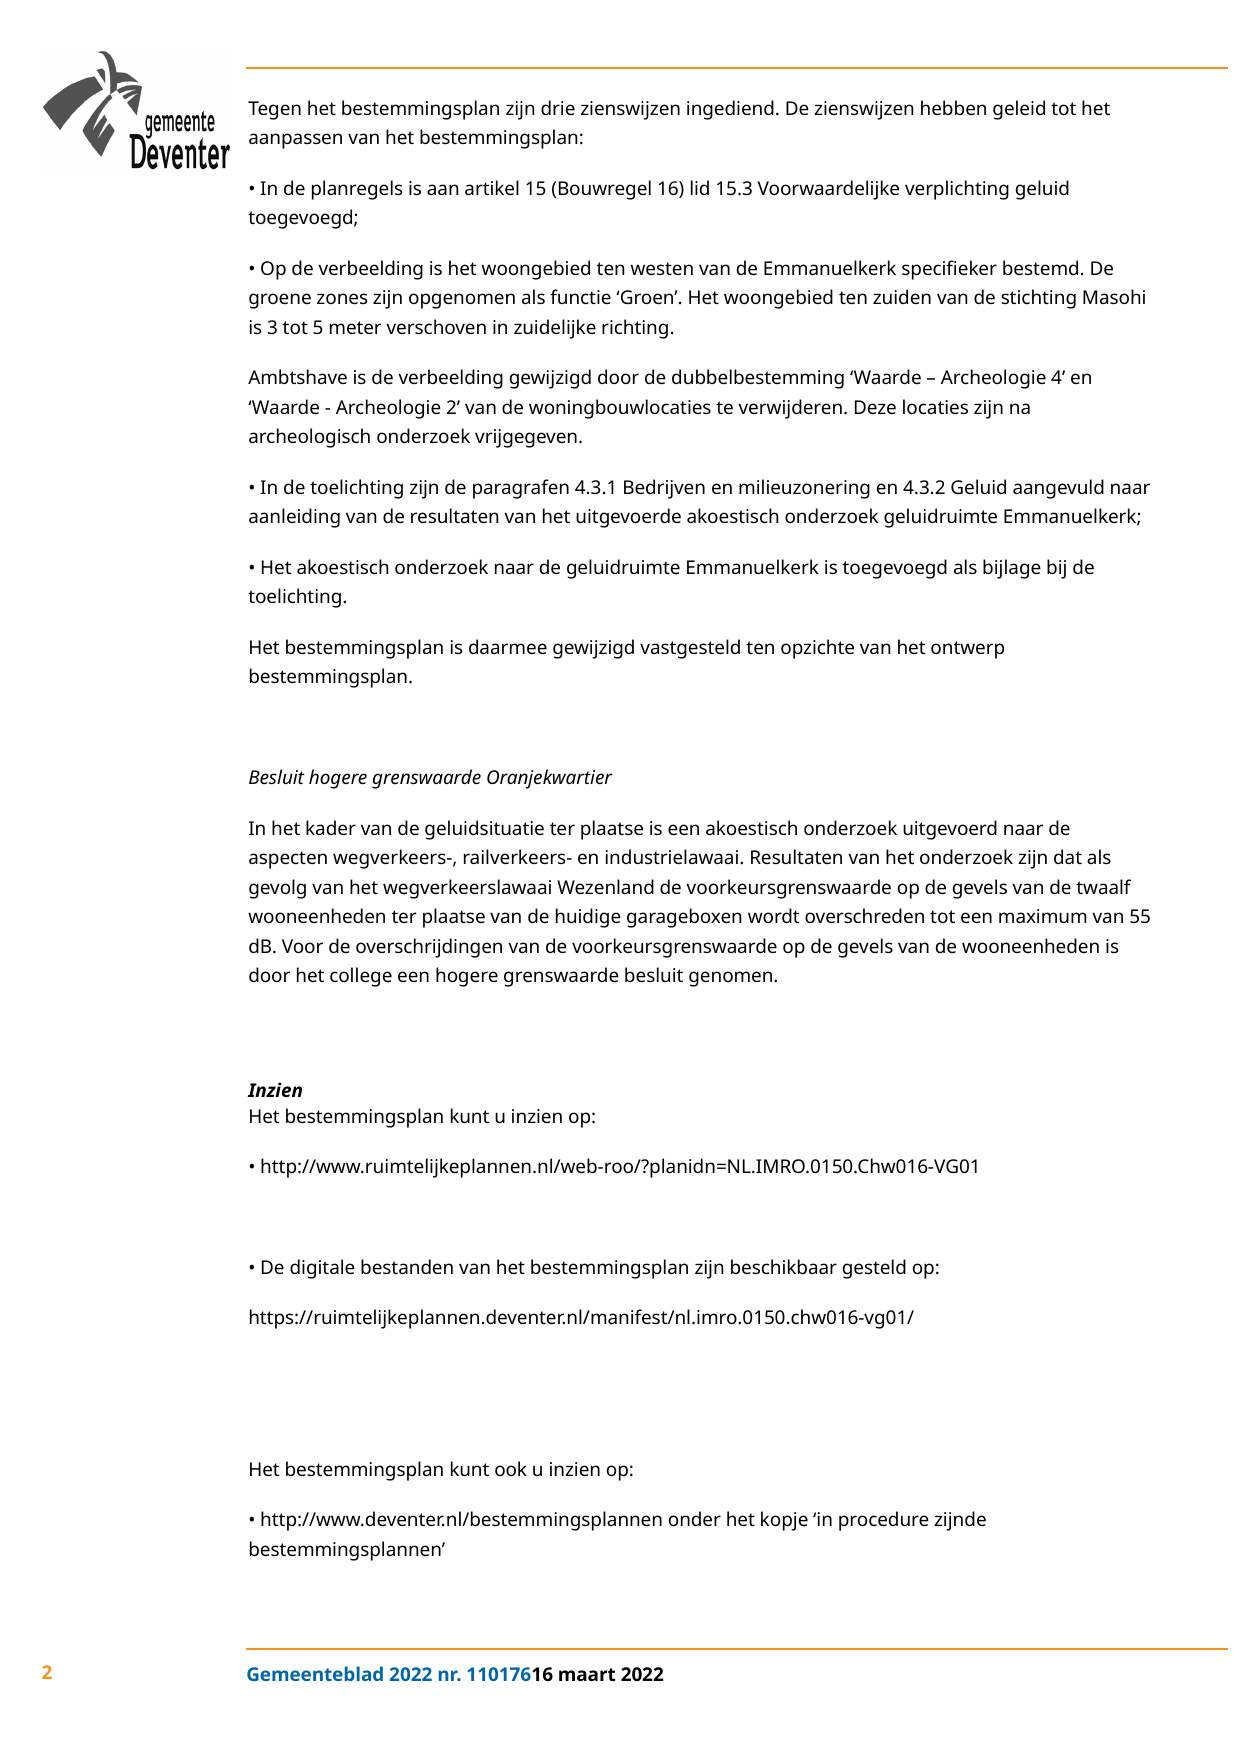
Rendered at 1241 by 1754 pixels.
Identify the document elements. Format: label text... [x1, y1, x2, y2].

text • In de toelichting zijn de paragrafen 4.3.1 Bedrijven en milieuzonering en 4.3.2 Geluid aangevuld naar aanleiding van de resultaten van het uitgevoerde akoestisch onderzoek geluidruimte Emmanuelkerk; [248, 474, 1152, 529]
text • Op de verbeelding is het woongebied ten westen van de Emmanuelkerk specifieker bestemd. De groene zones zijn opgenomen als functie ‘Groen’. Het woongebied ten zuiden van de stichting Masohi is 3 tot 5 meter verschoven in zuidelijke richting. [248, 255, 1152, 340]
text https://ruimtelijkeplannen.deventer.nl/manifest/nl.imro.0150.chw016-vg01/ [248, 1304, 1152, 1330]
text • Het akoestisch onderzoek naar de geluidruimte Emmanuelkerk is toegevoegd als bijlage bij de toelichting. [248, 554, 1152, 609]
text In het kader van de geluidsituatie ter plaatse is een akoestisch onderzoek uitgevoerd naar de aspecten wegverkeers-, railverkeers- en industrielawaai. Resultaten van het onderzoek zijn dat als gevolg van het wegverkeerslawaai Wezenland de voorkeursgrenswaarde op de gevels van de twaalf wooneenheden ter plaatse van de huidige garageboxen wordt overschreden tot een maximum van 55 dB. Voor de overschrijdingen van de voorkeursgrenswaarde op de gevels van de wooneenheden is door het college een hogere grenswaarde besluit genomen. [248, 815, 1152, 988]
text Inzien [248, 1077, 1152, 1103]
picture [41, 47, 231, 172]
text • http://www.ruimtelijkeplannen.nl/web-roo/?planidn=NL.IMRO.0150.Chw016-VG01 [248, 1153, 1152, 1179]
text • De digitale bestanden van het bestemmingsplan zijn beschikbaar gesteld op: [248, 1254, 1152, 1280]
text Tegen het bestemmingsplan zijn drie zienswijzen ingediend. De zienswijzen hebben geleid tot het aanpassen van het bestemmingsplan: [248, 95, 1152, 150]
text Ambtshave is de verbeelding gewijzigd door de dubbelbestemming ‘Waarde – Archeologie 4’ en ‘Waarde - Archeologie 2’ van de woningbouwlocaties te verwijderen. Deze locaties zijn na archeologisch onderzoek vrijgegeven. [248, 364, 1152, 449]
text Het bestemmingsplan is daarmee gewijzigd vastgesteld ten opzichte van het ontwerp bestemmingsplan. [248, 634, 1152, 689]
text • In de planregels is aan artikel 15 (Bouwregel 16) lid 15.3 Voorwaardelijke verplichting geluid toegevoegd; [248, 175, 1152, 230]
text Het bestemmingsplan kunt ook u inzien op: [248, 1456, 1152, 1481]
text Besluit hogere grenswaarde Oranjekwartier [248, 764, 1152, 790]
text • http://www.deventer.nl/bestemmingsplannen onder het kopje ‘in procedure zijnde bestemmingsplannen’ [248, 1506, 1152, 1561]
text Het bestemmingsplan kunt u inzien op: [248, 1103, 1152, 1128]
